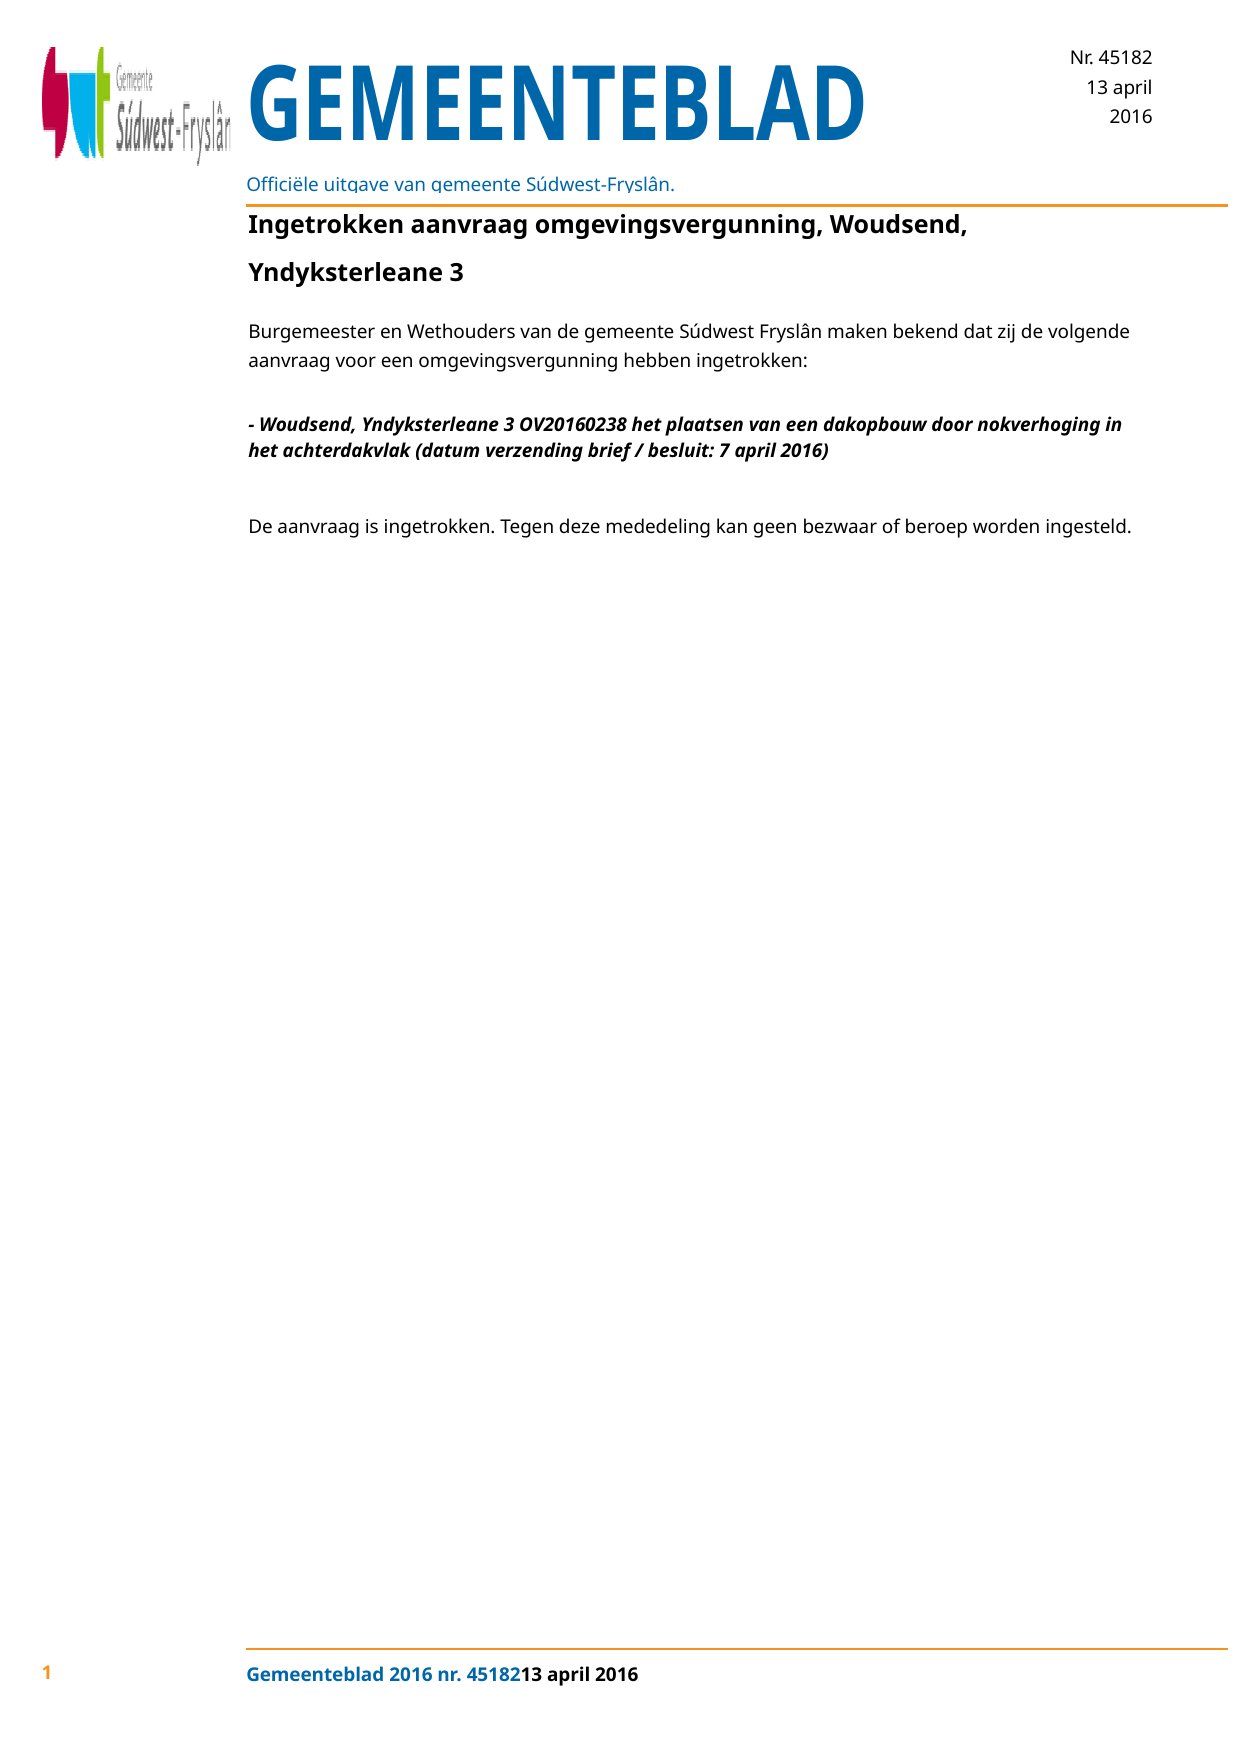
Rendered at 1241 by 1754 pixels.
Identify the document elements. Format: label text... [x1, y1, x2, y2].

picture [41, 47, 231, 172]
text Burgemeester en Wethouders van de gemeente Súdwest Fryslân maken bekend dat zij de volgende aanvraag voor een omgevingsvergunning hebben ingetrokken: [248, 318, 1152, 373]
text De aanvraag is ingetrokken. Tegen deze mededeling kan geen bezwaar of beroep worden ingesteld. [248, 513, 1152, 539]
text Ingetrokken aanvraag omgevingsvergunning, Woudsend, Yndyksterleane 3 [248, 207, 1152, 288]
text - Woudsend, Yndyksterleane 3 OV20160238 het plaatsen van een dakopbouw door nokverhoging in het achterdakvlak (datum verzending brief / besluit: 7 april 2016) [248, 411, 1152, 463]
